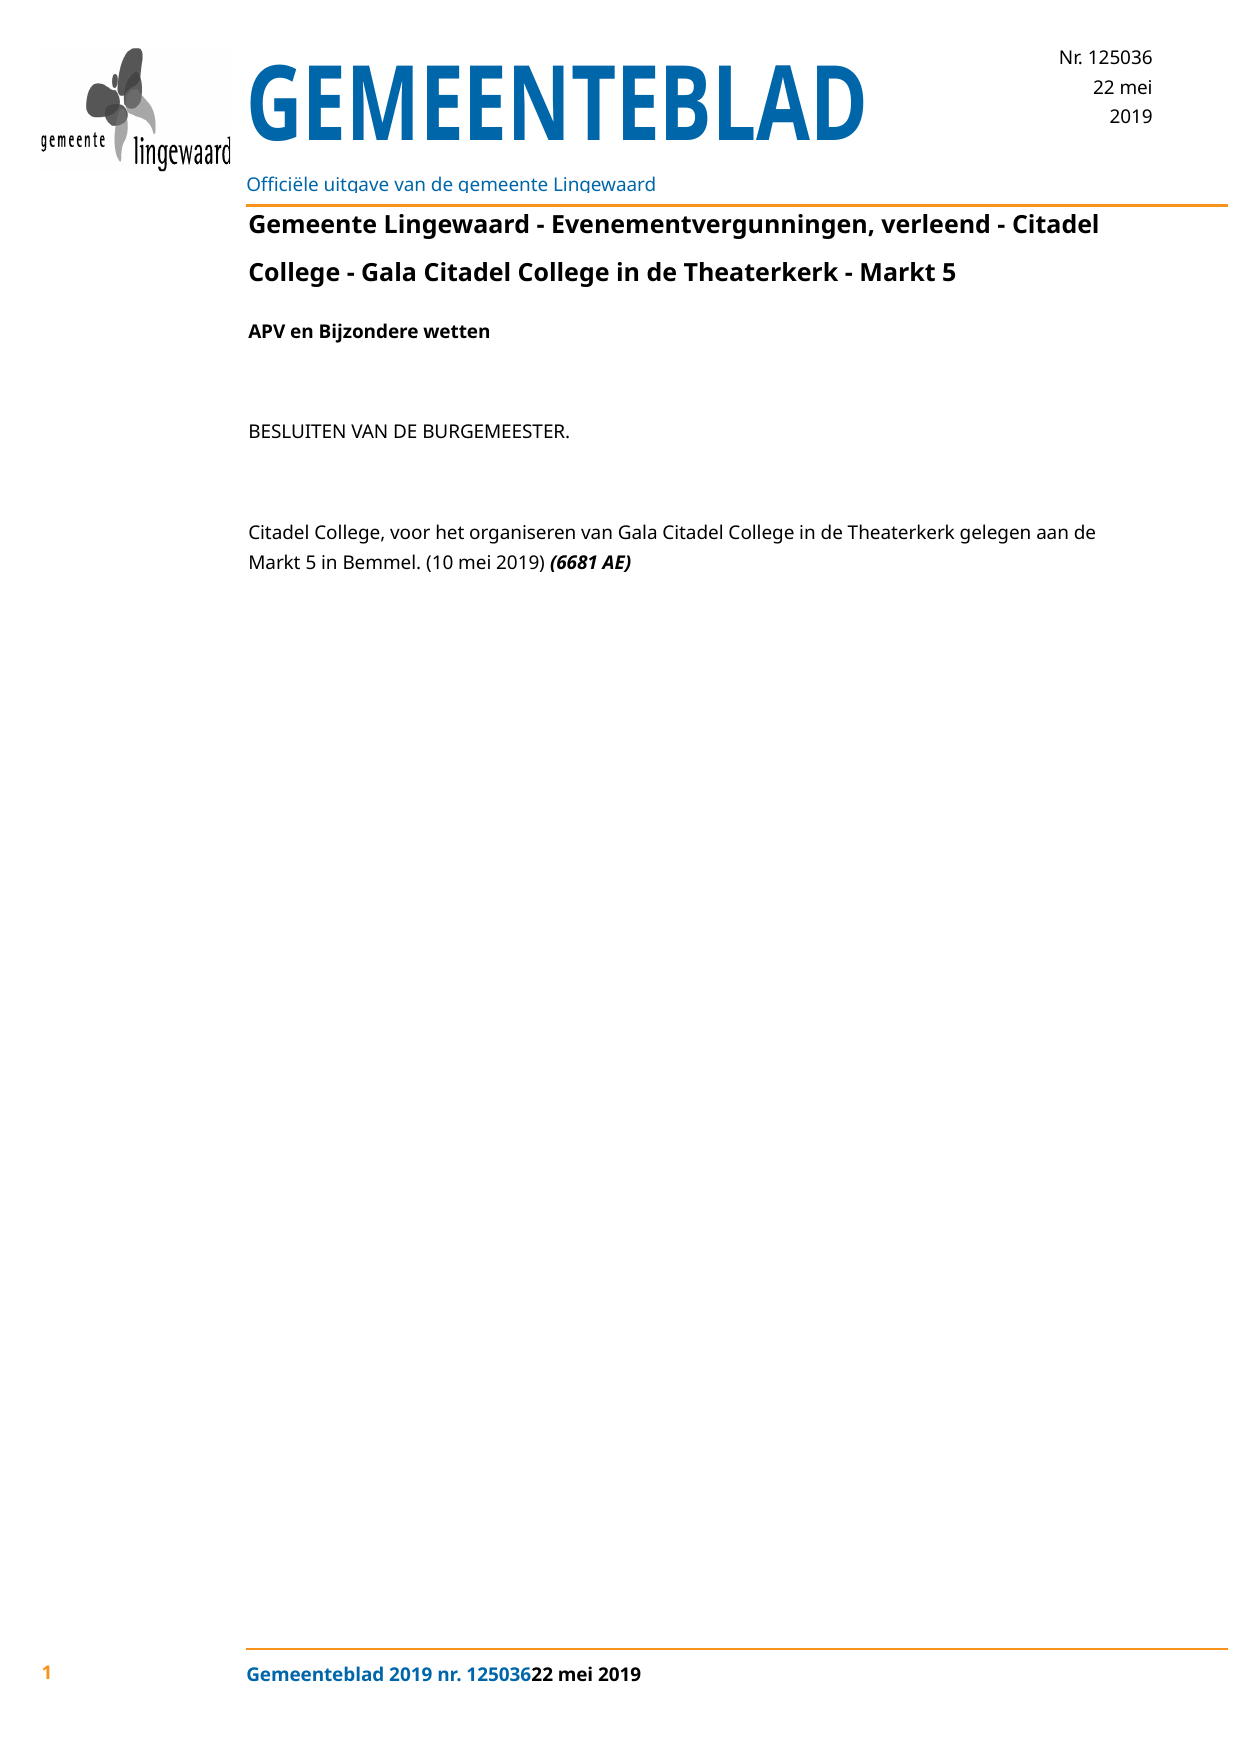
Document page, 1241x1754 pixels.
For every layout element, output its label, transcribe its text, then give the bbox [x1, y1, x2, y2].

text Citadel College, voor het organiseren van Gala Citadel College in de Theaterkerk gelegen aan de Markt 5 in Bemmel. (10 mei 2019) (6681 AE) [248, 519, 1152, 575]
picture [41, 47, 231, 172]
text APV en Bijzondere wetten [248, 318, 1152, 344]
text BESLUITEN VAN DE BURGEMEESTER. [248, 419, 1152, 444]
text Gemeente Lingewaard - Evenementvergunningen, verleend - Citadel College - Gala Citadel College in de Theaterkerk - Markt 5 [248, 207, 1152, 288]
